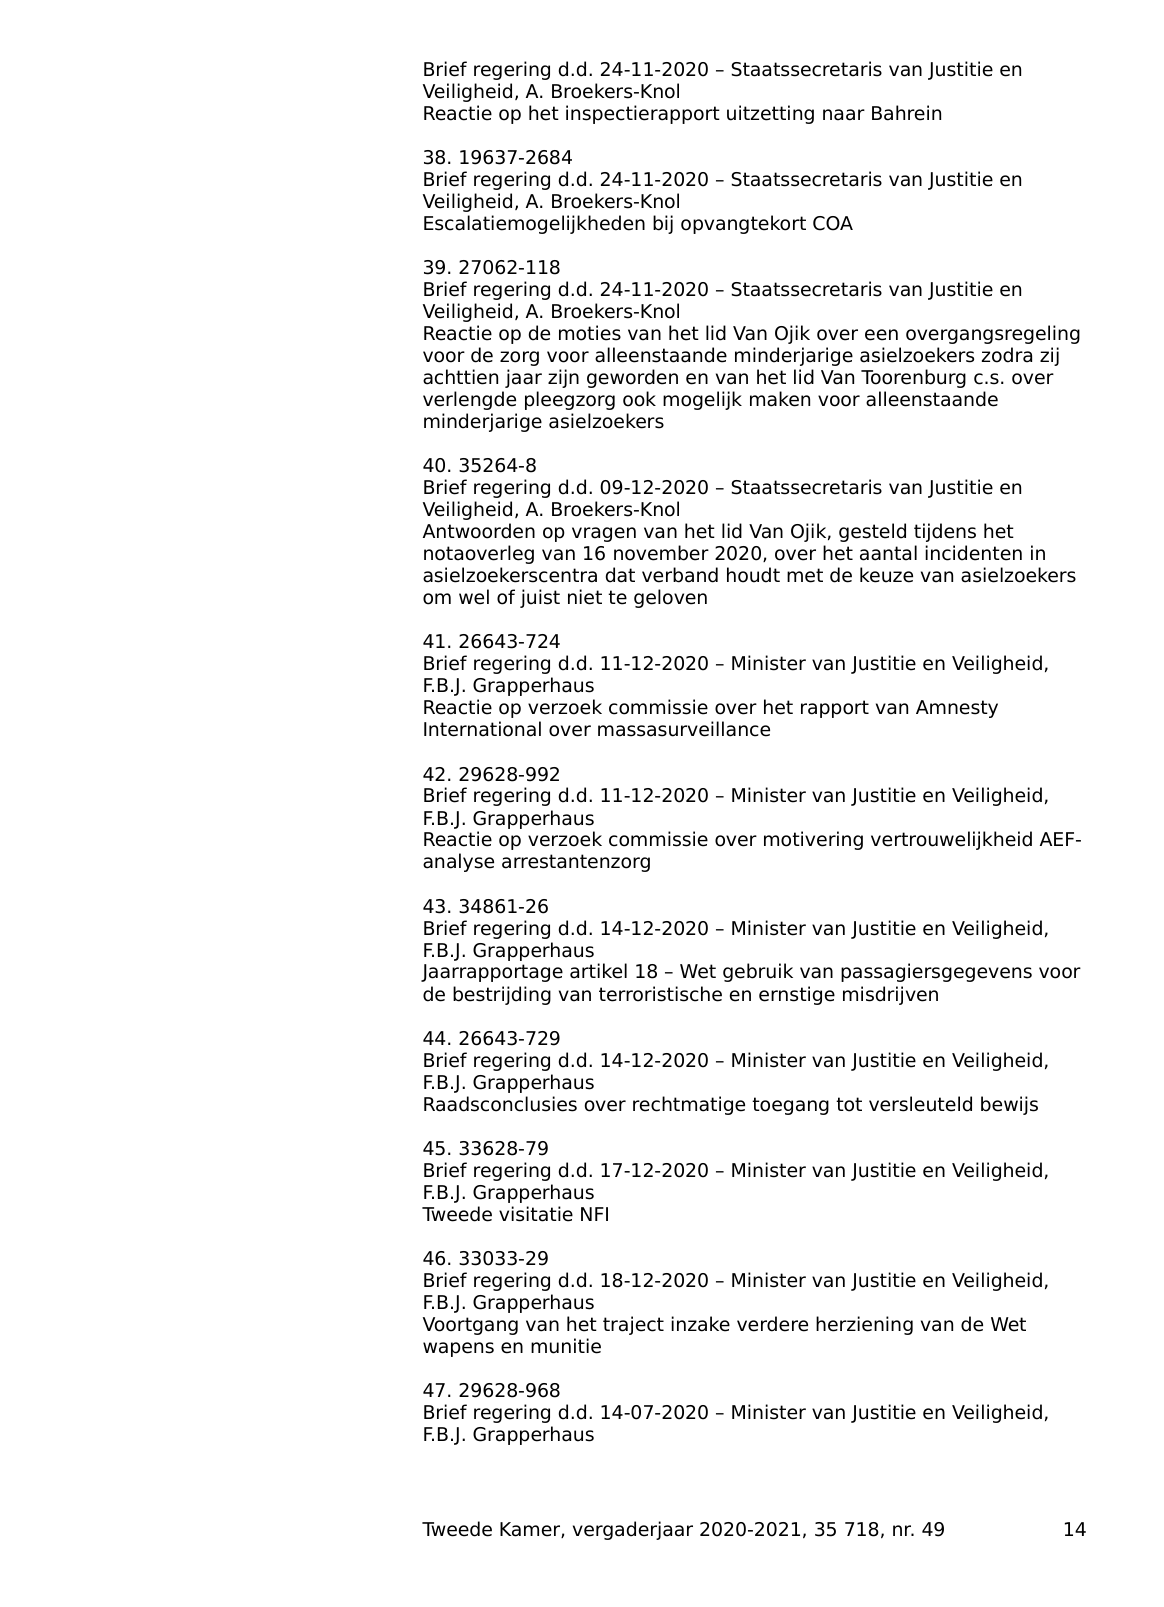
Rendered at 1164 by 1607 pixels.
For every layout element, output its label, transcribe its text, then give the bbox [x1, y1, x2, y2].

text Brief regering d.d. 09-12-2020 – Staatssecretaris van Justitie en Veiligheid, A. Broekers-Knol [422, 477, 1087, 521]
text 41. 26643-724 [422, 631, 1087, 653]
text 40. 35264-8 [422, 455, 1087, 477]
text 38. 19637-2684 [422, 147, 1087, 169]
text Tweede visitatie NFI [422, 1204, 1087, 1226]
text Reactie op het inspectierapport uitzetting naar Bahrein [422, 103, 1087, 125]
text Brief regering d.d. 14-12-2020 – Minister van Justitie en Veiligheid, F.B.J. Grapperhaus [422, 917, 1087, 961]
text 47. 29628-968 [422, 1380, 1087, 1402]
text 46. 33033-29 [422, 1248, 1087, 1270]
text Brief regering d.d. 14-12-2020 – Minister van Justitie en Veiligheid, F.B.J. Grapperhaus [422, 1049, 1087, 1093]
text Brief regering d.d. 11-12-2020 – Minister van Justitie en Veiligheid, F.B.J. Grapperhaus [422, 785, 1087, 829]
text 39. 27062-118 [422, 257, 1087, 279]
text Jaarrapportage artikel 18 – Wet gebruik van passagiersgegevens voor de bestrijding van terroristische en ernstige misdrijven [422, 961, 1087, 1005]
text Reactie op de moties van het lid Van Ojik over een overgangsregeling voor de zorg voor alleenstaande minderjarige asielzoekers zodra zij achttien jaar zijn geworden en van het lid Van Toorenburg c.s. over verlengde pleegzorg ook mogelijk maken voor alleenstaande minderjarige asielzoekers [422, 323, 1087, 433]
text Brief regering d.d. 11-12-2020 – Minister van Justitie en Veiligheid, F.B.J. Grapperhaus [422, 653, 1087, 697]
text Brief regering d.d. 24-11-2020 – Staatssecretaris van Justitie en Veiligheid, A. Broekers-Knol [422, 169, 1087, 213]
text Voortgang van het traject inzake verdere herziening van de Wet wapens en munitie [422, 1314, 1087, 1358]
text Escalatiemogelijkheden bij opvangtekort COA [422, 213, 1087, 235]
text Reactie op verzoek commissie over motivering vertrouwelijkheid AEF-analyse arrestantenzorg [422, 829, 1087, 873]
text Brief regering d.d. 14-07-2020 – Minister van Justitie en Veiligheid, F.B.J. Grapperhaus [422, 1402, 1087, 1446]
text Brief regering d.d. 17-12-2020 – Minister van Justitie en Veiligheid, F.B.J. Grapperhaus [422, 1160, 1087, 1204]
text 42. 29628-992 [422, 763, 1087, 785]
text 44. 26643-729 [422, 1028, 1087, 1049]
text Brief regering d.d. 24-11-2020 – Staatssecretaris van Justitie en Veiligheid, A. Broekers-Knol [422, 59, 1087, 103]
text Antwoorden op vragen van het lid Van Ojik, gesteld tijdens het notaoverleg van 16 november 2020, over het aantal incidenten in asielzoekerscentra dat verband houdt met de keuze van asielzoekers om wel of juist niet te geloven [422, 521, 1087, 609]
text 43. 34861-26 [422, 896, 1087, 917]
text Brief regering d.d. 24-11-2020 – Staatssecretaris van Justitie en Veiligheid, A. Broekers-Knol [422, 279, 1087, 323]
text Reactie op verzoek commissie over het rapport van Amnesty International over massasurveillance [422, 697, 1087, 741]
text Raadsconclusies over rechtmatige toegang tot versleuteld bewijs [422, 1093, 1087, 1116]
text 45. 33628-79 [422, 1138, 1087, 1160]
text Brief regering d.d. 18-12-2020 – Minister van Justitie en Veiligheid, F.B.J. Grapperhaus [422, 1270, 1087, 1314]
